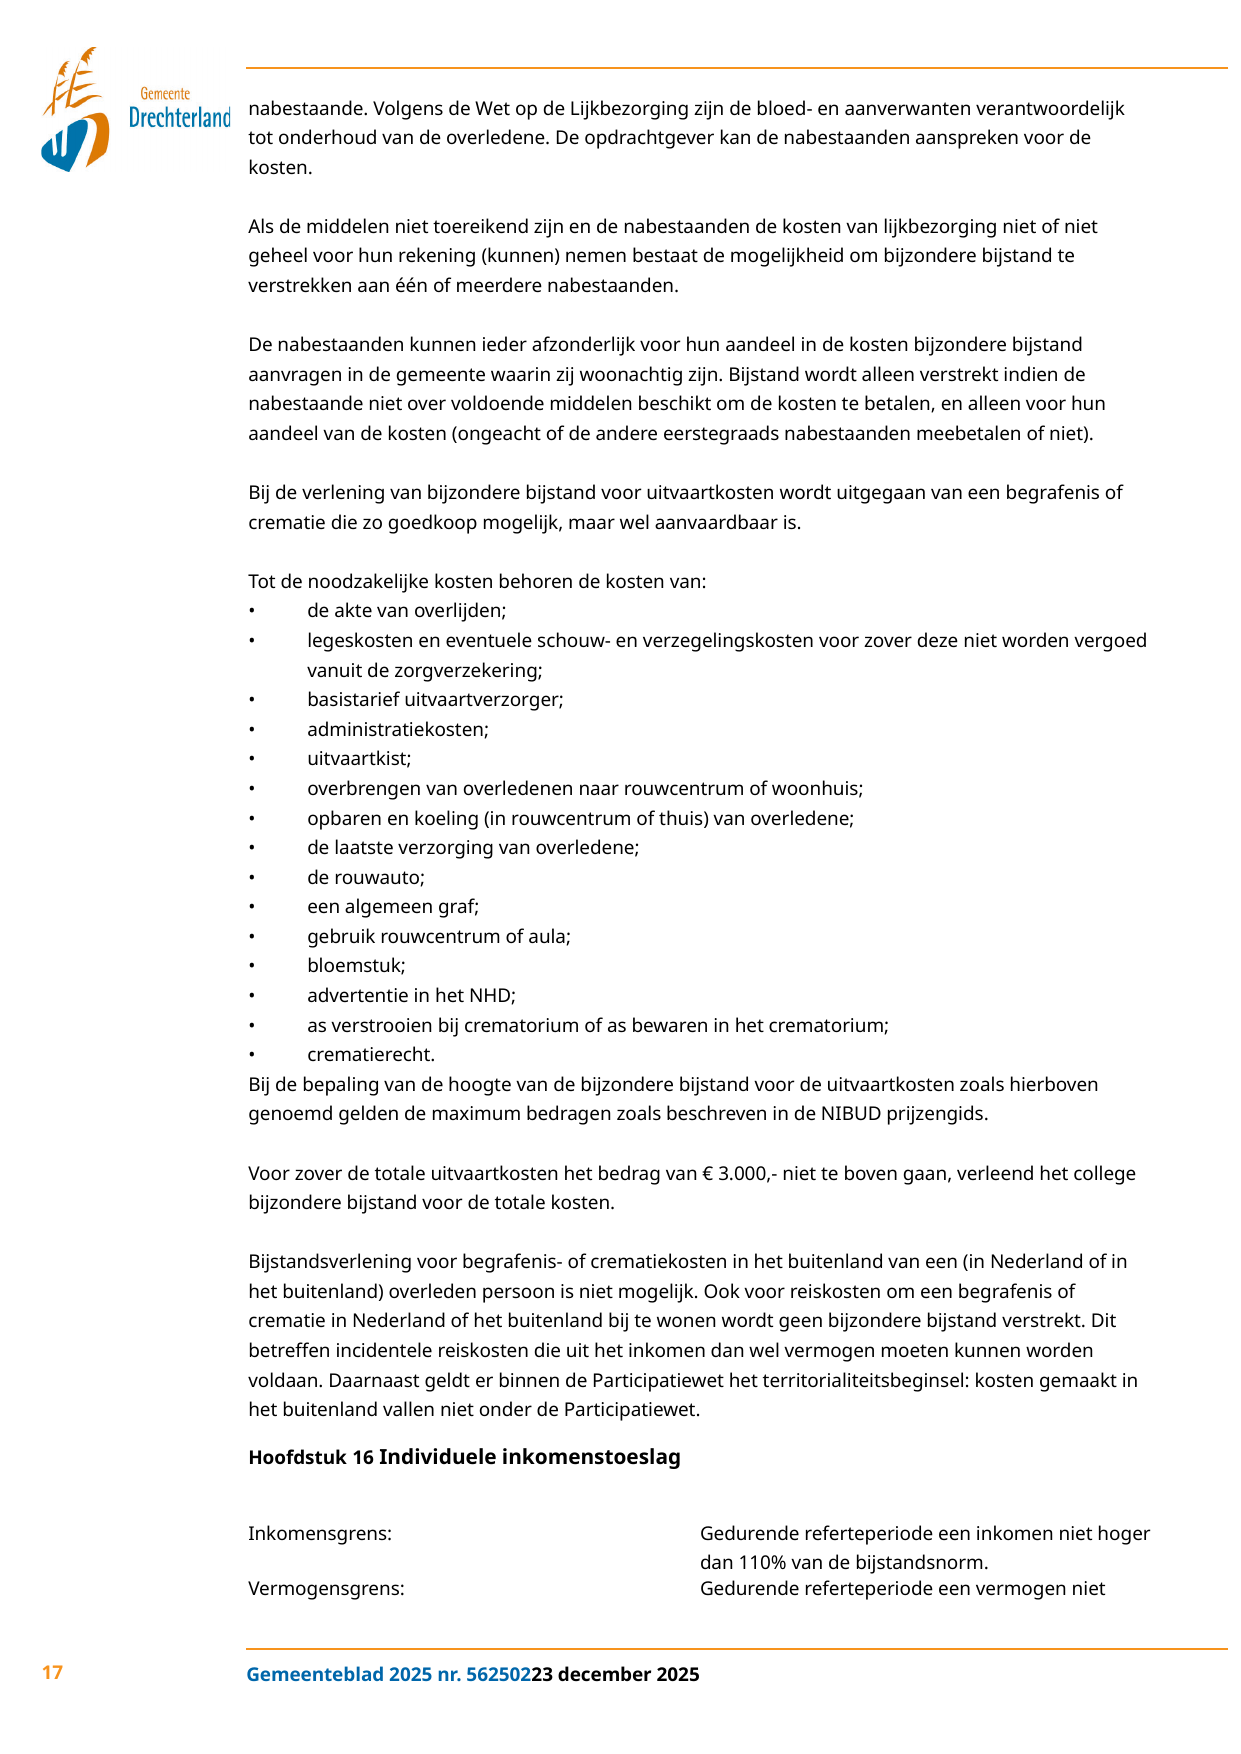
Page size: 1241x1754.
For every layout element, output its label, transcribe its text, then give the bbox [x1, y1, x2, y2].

table_header Inkomensgrens: [248, 1520, 700, 1575]
list legeskosten en eventuele schouw- en verzegelingskosten voor zover deze niet worden vergoed vanuit de zorgverzekering; [248, 627, 1152, 683]
text nabestaande. Volgens de Wet op de Lijkbezorging zijn de bloed- en aanverwanten verantwoordelijk tot onderhoud van de overledene. De opdrachtgever kan de nabestaanden aanspreken voor de kosten. [248, 95, 1152, 180]
text Tot de noodzakelijke kosten behoren de kosten van: [248, 568, 1152, 594]
text Hoofdstuk 16 Individuele inkomenstoeslag [248, 1442, 1152, 1471]
list opbaren en koeling (in rouwcentrum of thuis) van overledene; [248, 805, 1152, 831]
text Bij de bepaling van de hoogte van de bijzondere bijstand voor de uitvaartkosten zoals hierboven genoemd gelden de maximum bedragen zoals beschreven in de NIBUD prijzengids. [248, 1071, 1152, 1126]
picture [41, 158, 64, 172]
list basistarief uitvaartverzorger; [248, 686, 1152, 712]
text Bijstandsverlening voor begrafenis- of crematiekosten in het buitenland van een (in Nederland of in het buitenland) overleden persoon is niet mogelijk. Ook voor reiskosten om een begrafenis of crematie in Nederland of het buitenland bij te wonen wordt geen bijzondere bijstand verstrekt. Dit betreffen incidentele reiskosten die uit het inkomen dan wel vermogen moeten kunnen worden voldaan. Daarnaast geldt er binnen de Participatiewet het territorialiteitsbeginsel: kosten gemaakt in het buitenland vallen niet onder de Participatiewet. [248, 1248, 1152, 1422]
list crematierecht. [248, 1041, 1152, 1067]
text Voor zover de totale uitvaartkosten het bedrag van € 3.000,- niet te boven gaan, verleend het college bijzondere bijstand voor de totale kosten. [248, 1160, 1152, 1215]
picture [226, 115, 231, 124]
list advertentie in het NHD; [248, 982, 1152, 1008]
list as verstrooien bij crematorium of as bewaren in het crematorium; [248, 1012, 1152, 1038]
list overbrengen van overledenen naar rouwcentrum of woonhuis; [248, 775, 1152, 801]
text De nabestaanden kunnen ieder afzonderlijk voor hun aandeel in de kosten bijzondere bijstand aanvragen in de gemeente waarin zij woonachtig zijn. Bijstand wordt alleen verstrekt indien de nabestaande niet over voldoende middelen beschikt om de kosten te betalen, en alleen voor hun aandeel van de kosten (ongeacht of de andere eerstegraads nabestaanden meebetalen of niet). [248, 331, 1152, 446]
list uitvaartkist; [248, 746, 1152, 771]
picture [41, 47, 231, 172]
list de laatste verzorging van overledene; [248, 834, 1152, 860]
table_cell Vermogensgrens: [248, 1575, 700, 1601]
list bloemstuk; [248, 953, 1152, 978]
list de akte van overlijden; [248, 598, 1152, 623]
text Als de middelen niet toereikend zijn en de nabestaanden de kosten van lijkbezorging niet of niet geheel voor hun rekening (kunnen) nemen bestaat de mogelijkheid om bijzondere bijstand te verstrekken aan één of meerdere nabestaanden. [248, 213, 1152, 298]
list administratiekosten; [248, 716, 1152, 742]
list een algemeen graf; [248, 893, 1152, 919]
list gebruik rouwcentrum of aula; [248, 923, 1152, 949]
table_header Gedurende referteperiode een inkomen niet hoger dan 110% van de bijstandsnorm. [700, 1520, 1152, 1575]
table_cell Gedurende referteperiode een vermogen niet [700, 1575, 1152, 1601]
text Bij de verlening van bijzondere bijstand voor uitvaartkosten wordt uitgegaan van een begrafenis of crematie die zo goedkoop mogelijk, maar wel aanvaardbaar is. [248, 479, 1152, 535]
list de rouwauto; [248, 864, 1152, 890]
